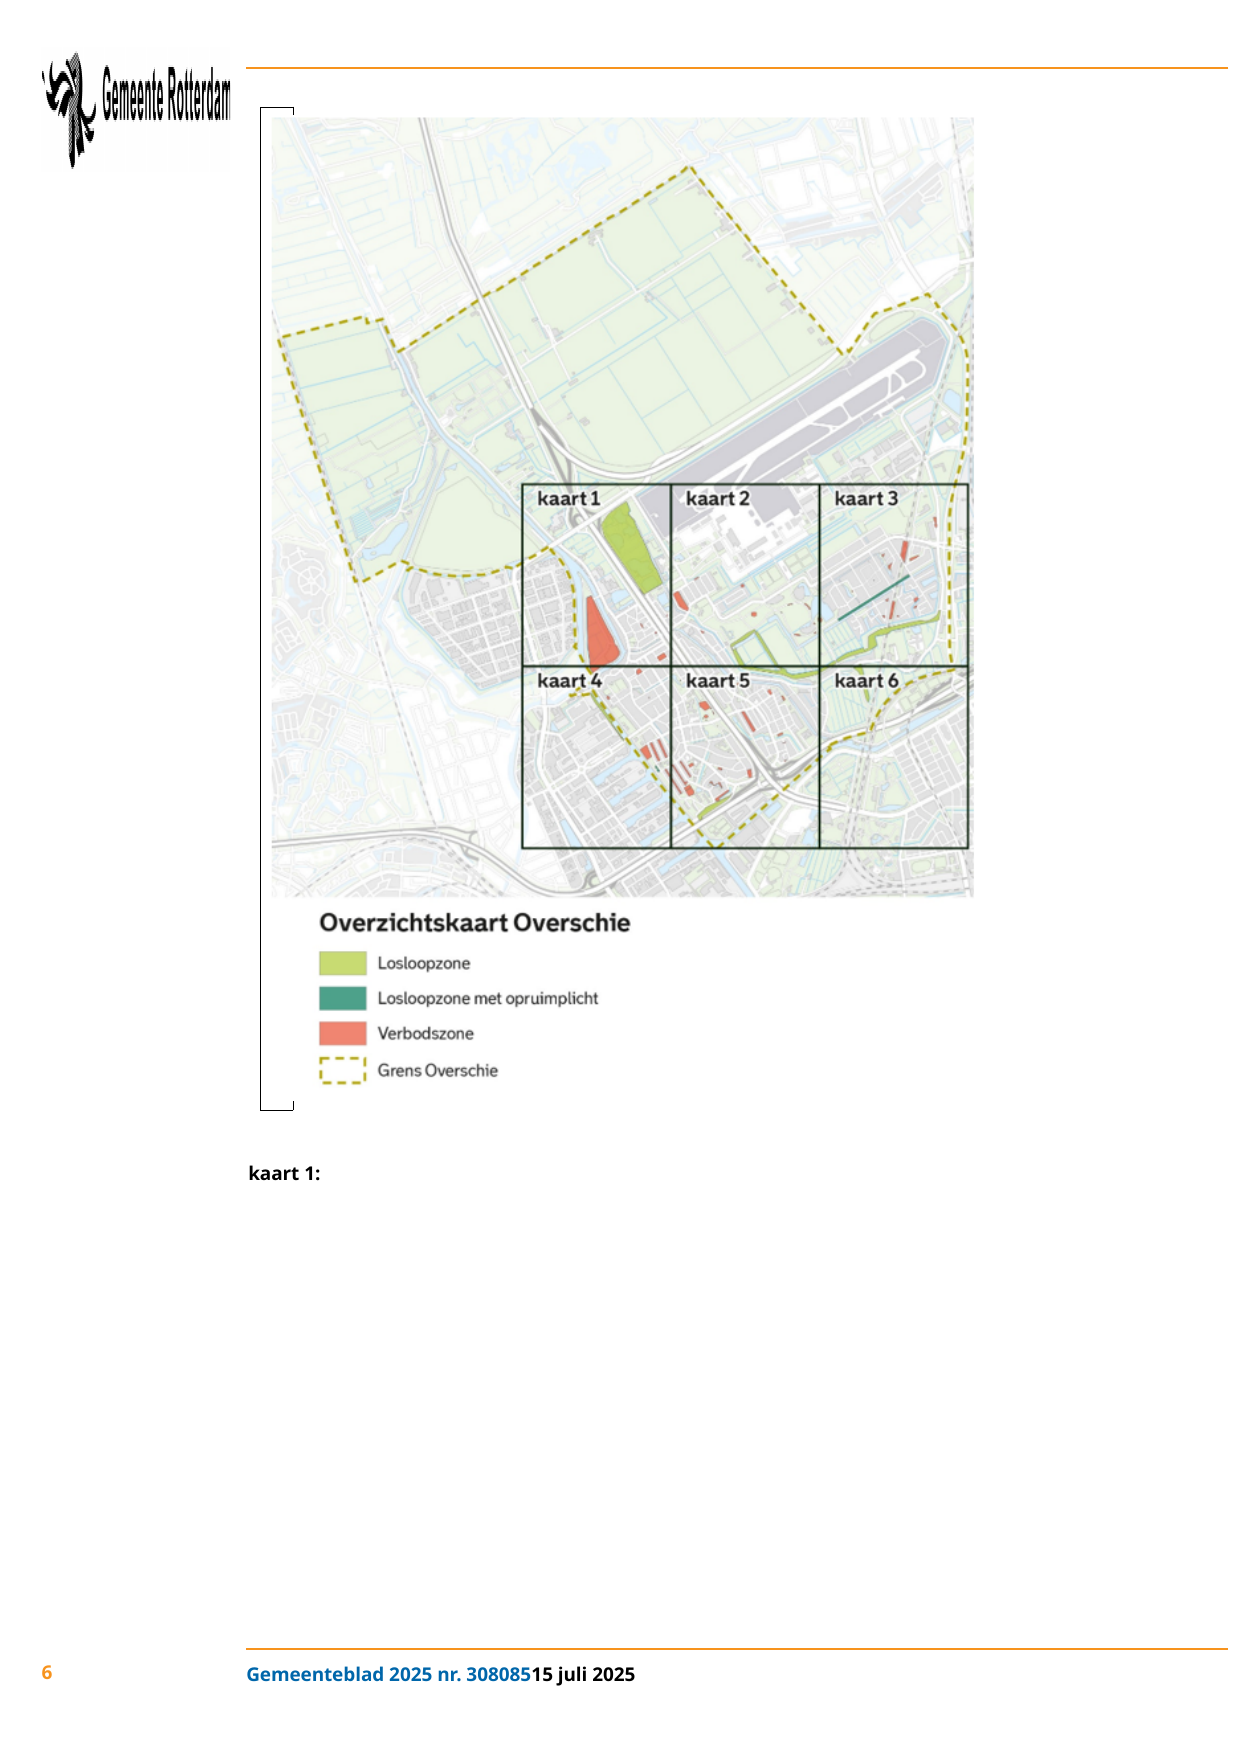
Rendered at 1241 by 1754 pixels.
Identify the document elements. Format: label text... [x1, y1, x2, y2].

picture [268, 115, 978, 1101]
text kaart 1: [248, 1161, 1152, 1186]
picture [41, 47, 231, 172]
